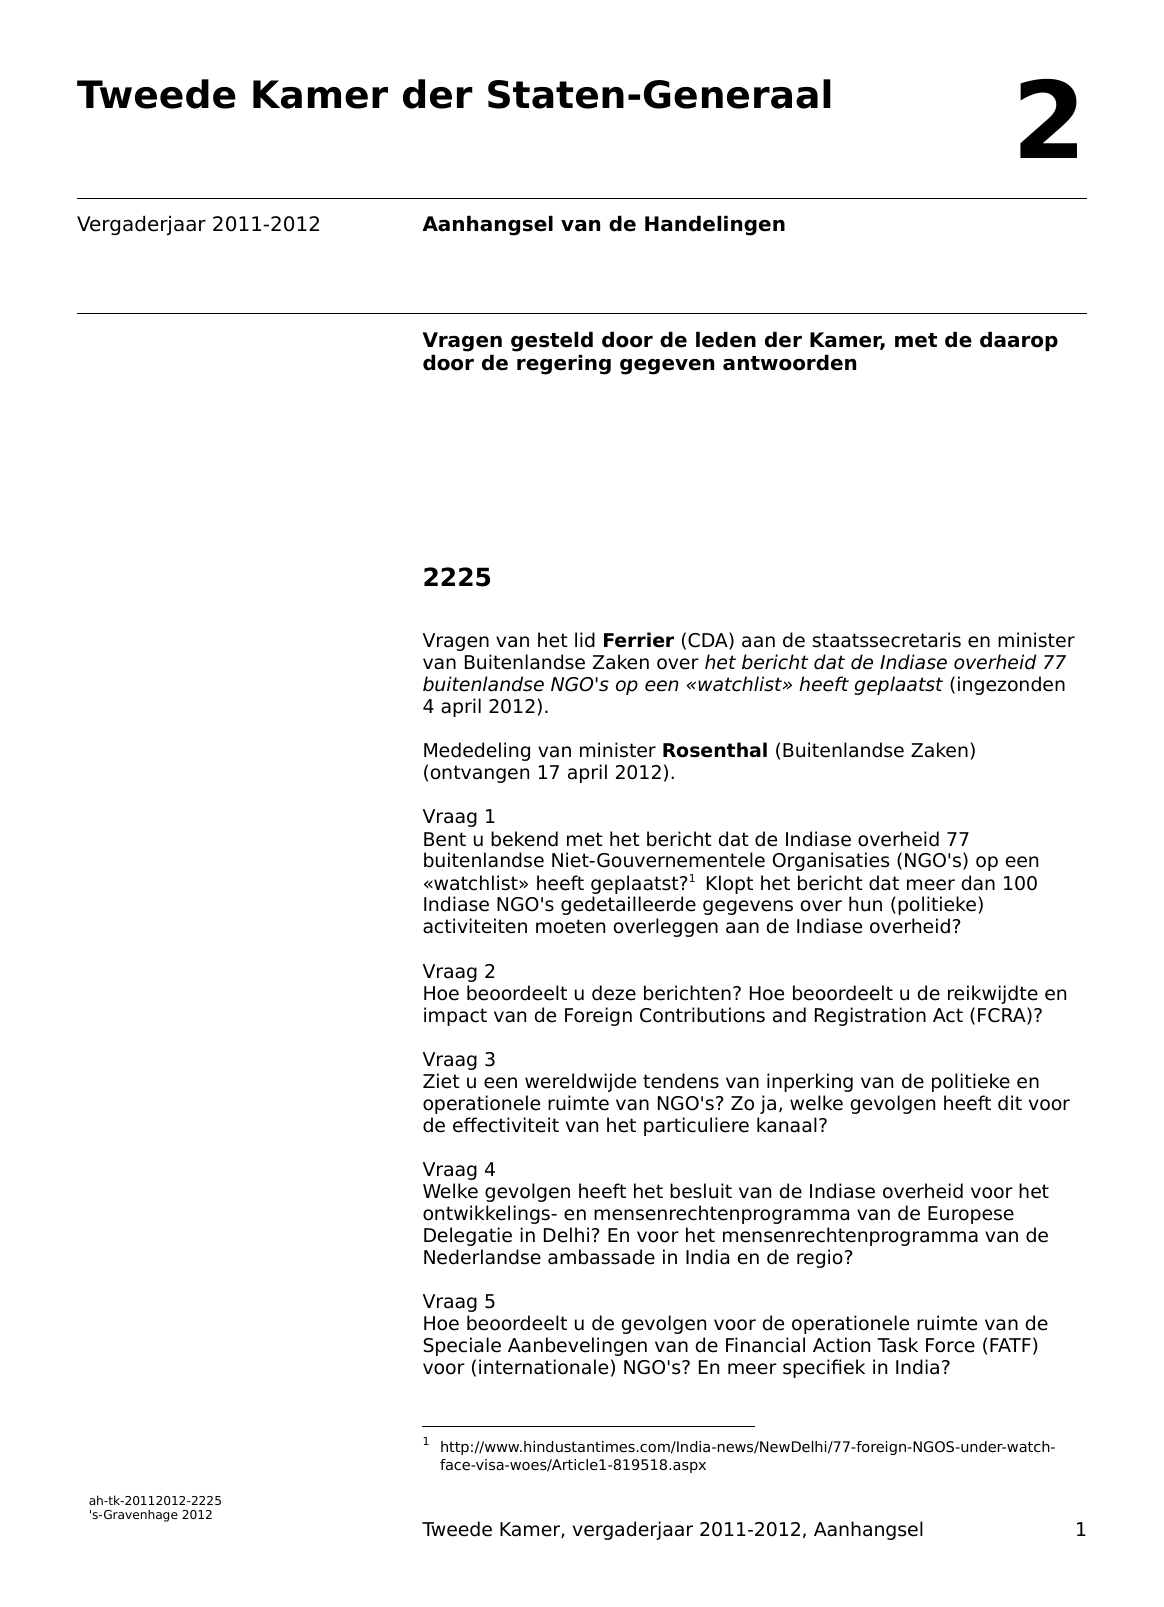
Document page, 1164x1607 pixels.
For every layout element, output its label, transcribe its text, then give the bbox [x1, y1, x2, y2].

text Mededeling van minister Rosenthal (Buitenlandse Zaken) (ontvangen 17 april 2012). [422, 740, 1087, 784]
table_cell Vergaderjaar 2011-2012 [77, 199, 422, 313]
text Vraag 5 [422, 1291, 1087, 1313]
text Ziet u een wereldwijde tendens van inperking van de politieke en operationele ruimte van NGO's? Zo ja, welke gevolgen heeft dit voor de effectiviteit van het particuliere kanaal? [422, 1071, 1087, 1137]
text ah-tk-20112012-2225 [88, 1494, 323, 1508]
text Vraag 4 [422, 1159, 1087, 1181]
text http://www.hindustantimes.com/India-news/NewDelhi/77-foreign-NGOS-under-watch-face-visa-woes/Article1-819518.aspx [422, 1435, 1087, 1474]
text Hoe beoordeelt u de gevolgen voor de operationele ruimte van de Speciale Aanbevelingen van de Financial Action Task Force (FATF) voor (internationale) NGO's? En meer specifiek in India? [422, 1313, 1087, 1379]
table_header Tweede Kamer der Staten-Generaal [77, 59, 886, 198]
text Vragen van het lid Ferrier (CDA) aan de staatssecretaris en minister van Buitenlandse Zaken over het bericht dat de Indiase overheid 77 buitenlandse NGO's op een «watchlist» heeft geplaatst (ingezonden 4 april 2012). [422, 630, 1087, 718]
text Welke gevolgen heeft het besluit van de Indiase overheid voor het ontwikkelings- en mensenrechtenprogramma van de Europese Delegatie in Delhi? En voor het mensenrechtenprogramma van de Nederlandse ambassade in India en de regio? [422, 1181, 1087, 1269]
text 2225 [422, 563, 1087, 592]
text Vraag 2 [422, 961, 1087, 982]
table_cell Vragen gesteld door de leden der Kamer, met de daarop door de regering gegeven antwoorden [422, 314, 1087, 375]
text Vraag 3 [422, 1049, 1087, 1071]
text 's-Gravenhage 2012 [88, 1508, 323, 1522]
text Bent u bekend met het bericht dat de Indiase overheid 77 buitenlandse Niet-Gouvernementele Organisaties (NGO's) op een «watchlist» heeft geplaatst? Klopt het bericht dat meer dan 100 Indiase NGO's gedetailleerde gegevens over hun (politieke) activiteiten moeten overleggen aan de Indiase overheid? [422, 828, 1087, 938]
table_cell [77, 314, 422, 375]
text Hoe beoordeelt u deze berichten? Hoe beoordeelt u de reikwijdte en impact van de Foreign Contributions and Registration Act (FCRA)? [422, 982, 1087, 1026]
table_cell Aanhangsel van de Handelingen [422, 199, 1087, 313]
text Vraag 1 [422, 806, 1087, 828]
table_header 2 [886, 59, 1087, 198]
